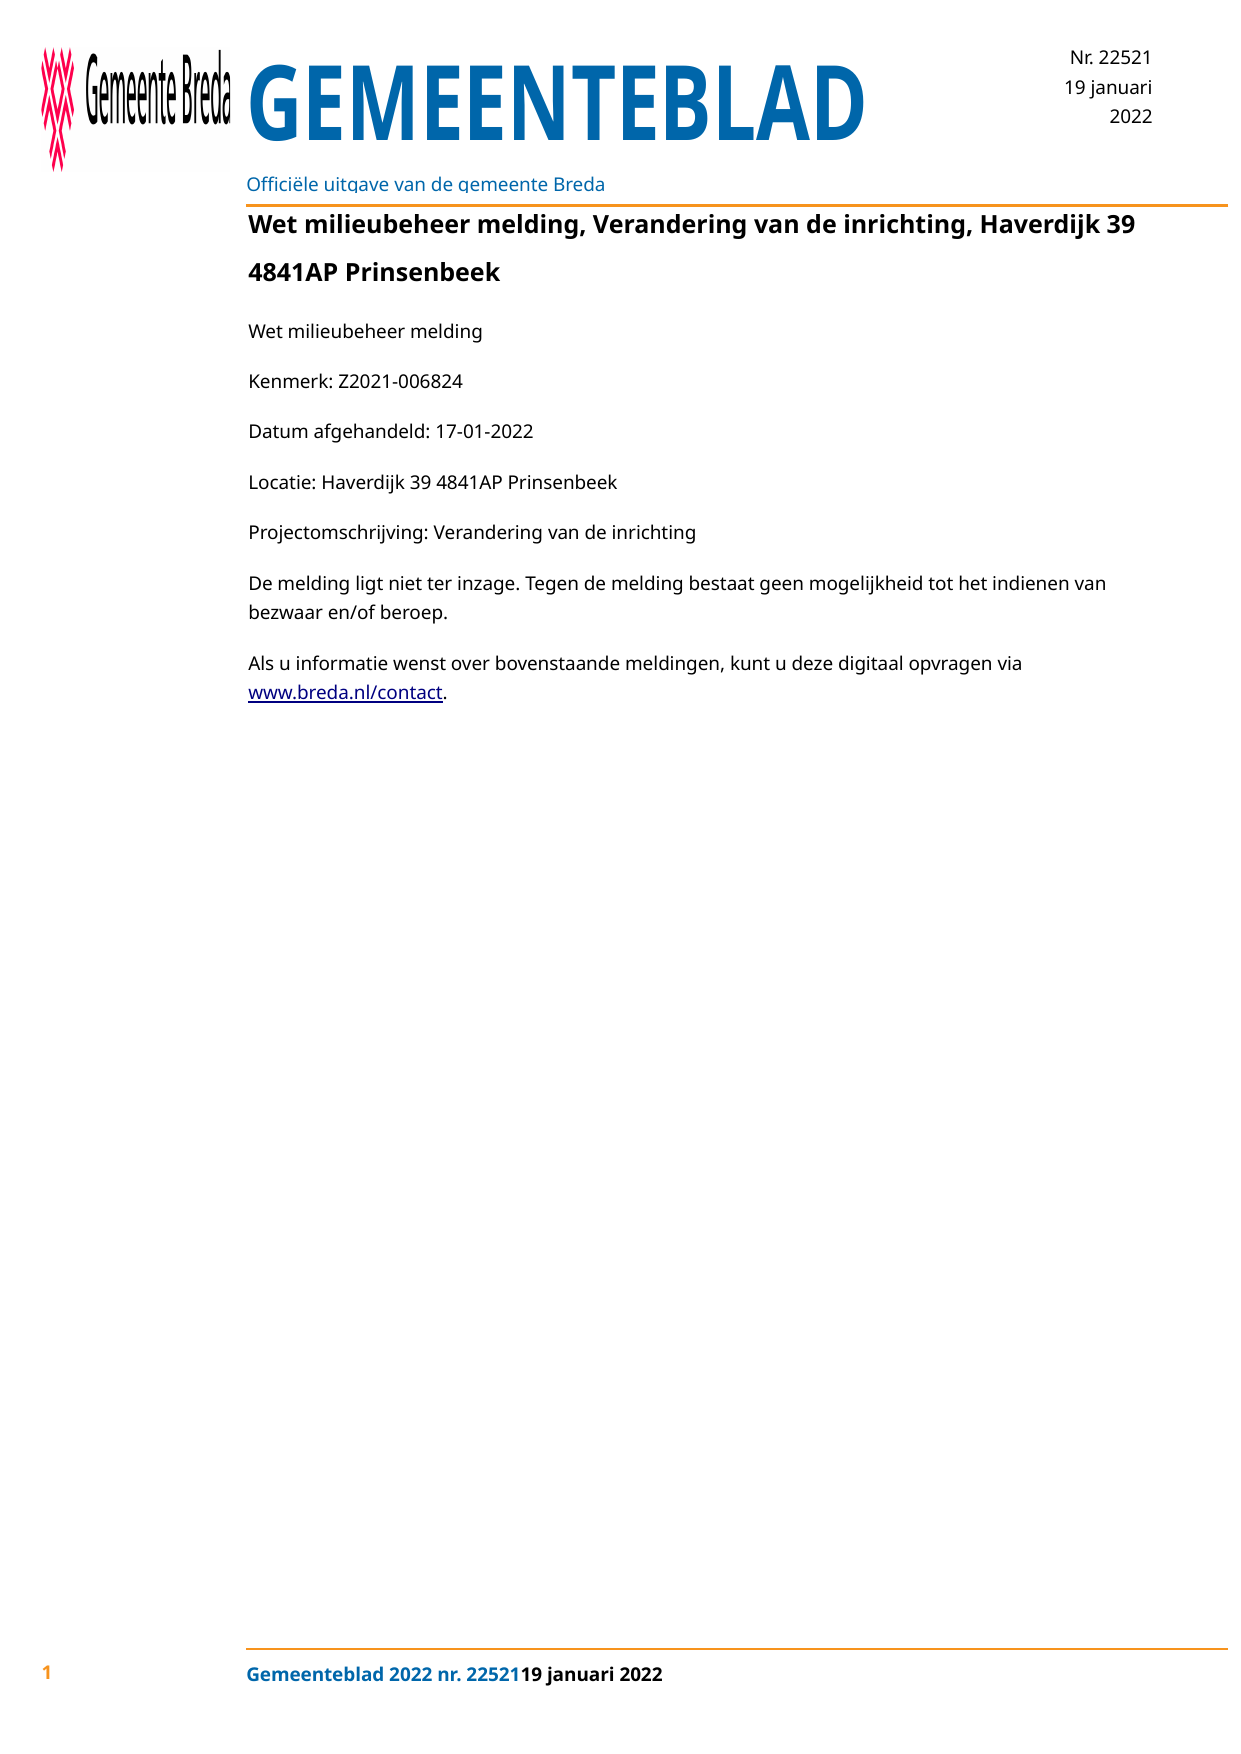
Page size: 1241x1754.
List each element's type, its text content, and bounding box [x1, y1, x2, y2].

text Kenmerk: Z2021-006824 [248, 368, 1152, 394]
text Wet milieubeheer melding [248, 318, 1152, 344]
text Wet milieubeheer melding, Verandering van de inrichting, Haverdijk 39 4841AP Prinsenbeek [248, 207, 1152, 288]
text Als u informatie wenst over bovenstaande meldingen, kunt u deze digitaal opvragen via www.breda.nl/contact. [248, 650, 1152, 705]
picture [41, 47, 231, 172]
text Datum afgehandeld: 17-01-2022 [248, 419, 1152, 444]
text Projectomschrijving: Verandering van de inrichting [248, 519, 1152, 545]
text De melding ligt niet ter inzage. Tegen de melding bestaat geen mogelijkheid tot het indienen van bezwaar en/of beroep. [248, 570, 1152, 625]
text Locatie: Haverdijk 39 4841AP Prinsenbeek [248, 469, 1152, 495]
